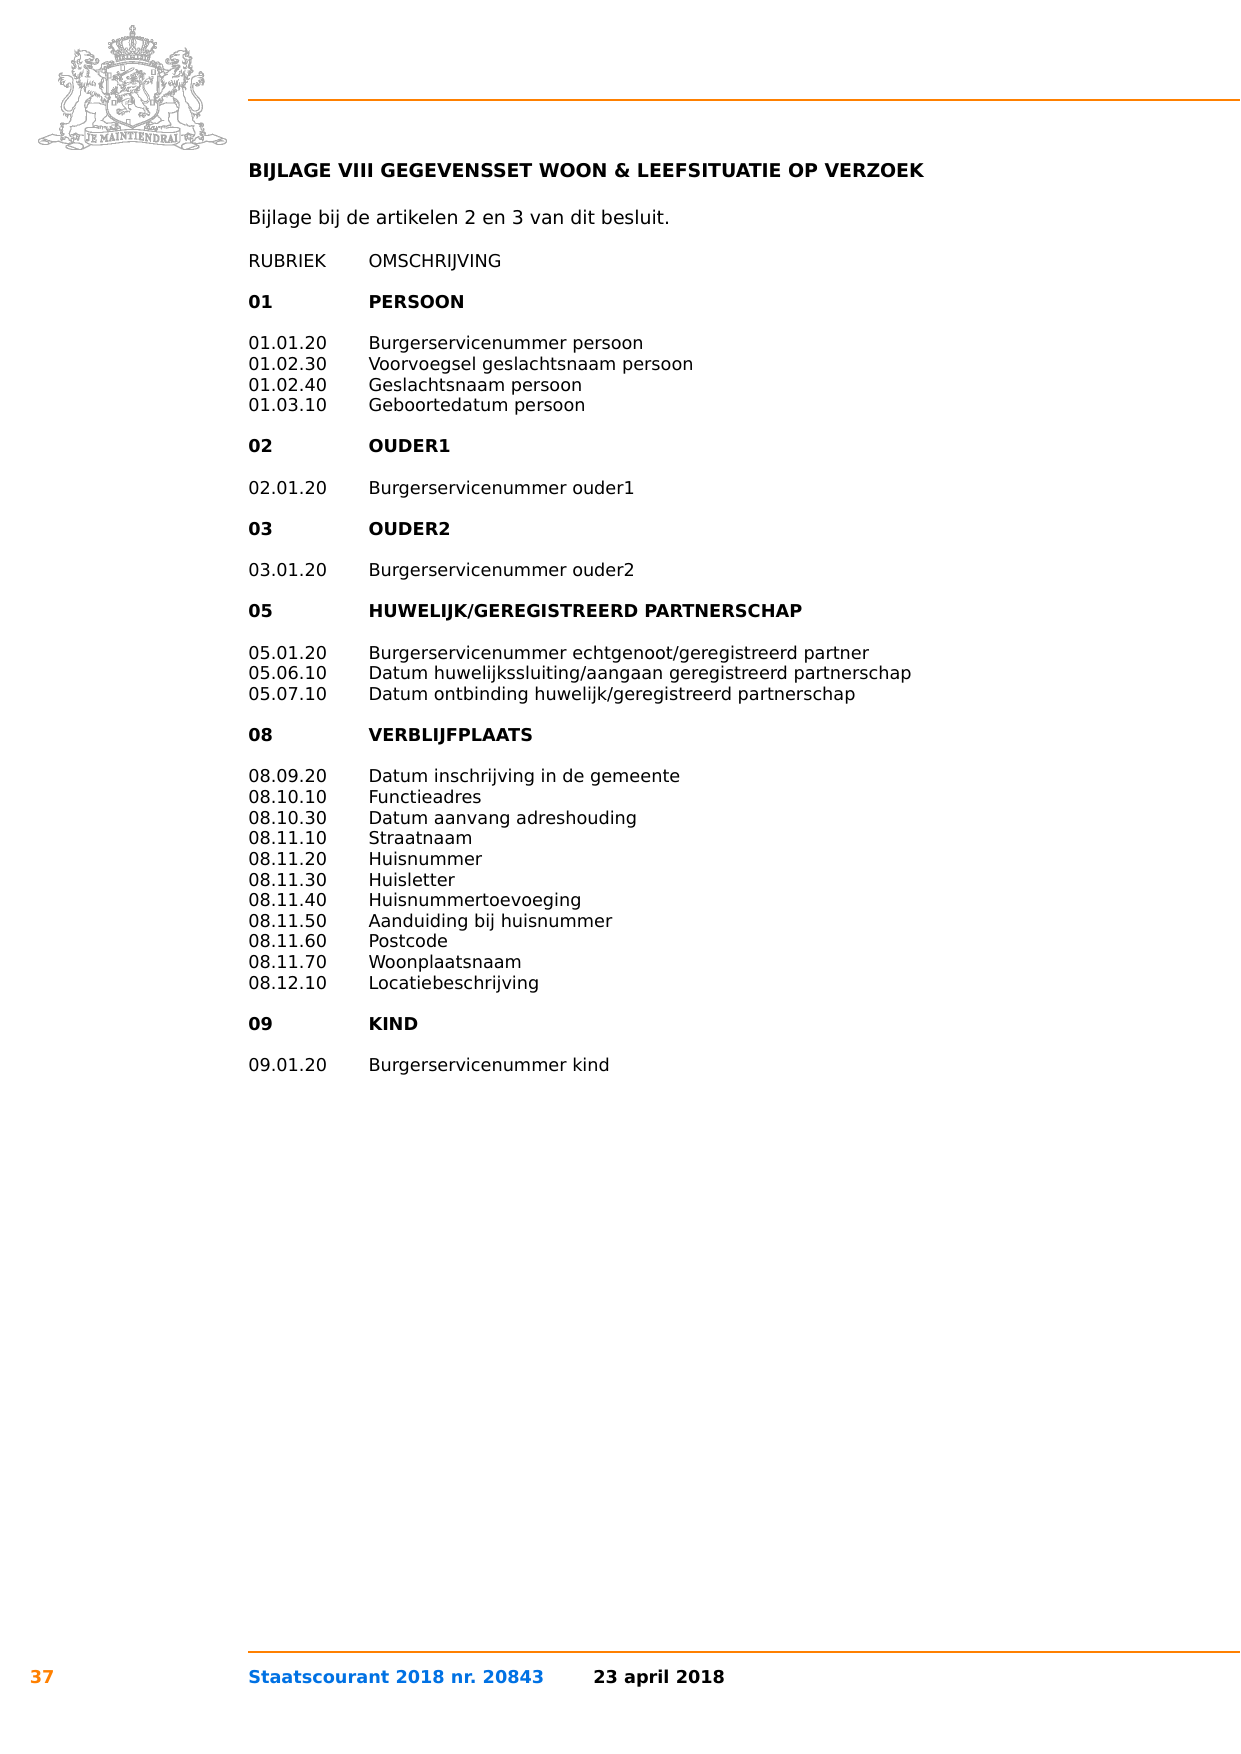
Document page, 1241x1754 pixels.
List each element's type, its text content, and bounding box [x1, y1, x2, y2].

table_cell [248, 622, 362, 643]
table_cell [363, 416, 1163, 436]
table_cell [248, 1035, 362, 1055]
table_cell [363, 498, 1163, 519]
table_cell [363, 457, 1163, 478]
table_cell Geboortedatum persoon [363, 395, 1163, 416]
table_cell 08.09.20 [248, 766, 362, 787]
table_cell [363, 313, 1163, 333]
table_cell [363, 581, 1163, 601]
table_cell OUDER1 [363, 436, 1163, 457]
table_cell 08.11.70 [248, 952, 362, 973]
table_cell 08.11.30 [248, 870, 362, 890]
text Bijlage bij de artikelen 2 en 3 van dit besluit. [248, 207, 1163, 229]
table_cell VERBLIJFPLAATS [363, 725, 1163, 746]
table_cell [248, 746, 362, 766]
table_cell 05.06.10 [248, 663, 362, 684]
table_cell 08.11.20 [248, 849, 362, 869]
table_cell 01.03.10 [248, 395, 362, 416]
table_cell 08 [248, 725, 362, 746]
table_cell 08.11.10 [248, 828, 362, 849]
table_cell Datum huwelijkssluiting/aangaan geregistreerd partnerschap [363, 663, 1163, 684]
table_cell [248, 271, 362, 292]
table_cell 02 [248, 436, 362, 457]
table_cell [363, 705, 1163, 725]
table_cell HUWELIJK/GEREGISTREERD PARTNERSCHAP [363, 601, 1163, 622]
table_cell OUDER2 [363, 519, 1163, 539]
table_cell [248, 705, 362, 725]
table_cell Datum aanvang adreshouding [363, 808, 1163, 828]
table_cell [363, 622, 1163, 643]
table_cell Datum ontbinding huwelijk/geregistreerd partnerschap [363, 684, 1163, 704]
table_cell Aanduiding bij huisnummer [363, 911, 1163, 931]
table_cell [248, 498, 362, 519]
table_cell Huisnummertoevoeging [363, 890, 1163, 911]
table_header RUBRIEK [248, 251, 362, 271]
table_cell 05.07.10 [248, 684, 362, 704]
picture [38, 25, 227, 150]
table_cell 05 [248, 601, 362, 622]
table_cell Burgerservicenummer echtgenoot/geregistreerd partner [363, 643, 1163, 663]
table_cell 09 [248, 1014, 362, 1034]
table_cell [248, 993, 362, 1014]
table_cell [363, 271, 1163, 292]
table_cell 08.11.40 [248, 890, 362, 911]
table_cell 08.10.10 [248, 787, 362, 808]
table_cell 08.10.30 [248, 808, 362, 828]
table_cell Huisletter [363, 870, 1163, 890]
table_cell 02.01.20 [248, 478, 362, 498]
table_cell [248, 540, 362, 560]
table_cell Woonplaatsnaam [363, 952, 1163, 973]
table_cell KIND [363, 1014, 1163, 1034]
table_cell [363, 993, 1163, 1014]
table_cell Huisnummer [363, 849, 1163, 869]
table_cell 05.01.20 [248, 643, 362, 663]
table_cell Burgerservicenummer ouder2 [363, 560, 1163, 581]
table_cell Burgerservicenummer kind [363, 1055, 1163, 1076]
table_cell Burgerservicenummer persoon [363, 333, 1163, 354]
table_cell [363, 746, 1163, 766]
table_cell [363, 1035, 1163, 1055]
table_cell [248, 457, 362, 478]
table_cell Postcode [363, 931, 1163, 952]
table_cell [248, 313, 362, 333]
table_cell 03 [248, 519, 362, 539]
table_cell 01.02.30 [248, 354, 362, 374]
table_cell 01.01.20 [248, 333, 362, 354]
table_cell Geslachtsnaam persoon [363, 375, 1163, 395]
table_cell 01 [248, 292, 362, 313]
table_cell 09.01.20 [248, 1055, 362, 1076]
table_cell 08.12.10 [248, 973, 362, 993]
table_cell 08.11.60 [248, 931, 362, 952]
table_cell Voorvoegsel geslachtsnaam persoon [363, 354, 1163, 374]
table_cell 08.11.50 [248, 911, 362, 931]
table_cell 01.02.40 [248, 375, 362, 395]
table_header OMSCHRIJVING [363, 251, 1163, 271]
table_cell 03.01.20 [248, 560, 362, 581]
table_cell Functieadres [363, 787, 1163, 808]
table_cell Straatnaam [363, 828, 1163, 849]
table_cell [363, 540, 1163, 560]
table_cell Locatiebeschrijving [363, 973, 1163, 993]
table_cell [248, 416, 362, 436]
table_cell Datum inschrijving in de gemeente [363, 766, 1163, 787]
table_cell [248, 581, 362, 601]
table_cell Burgerservicenummer ouder1 [363, 478, 1163, 498]
table_cell PERSOON [363, 292, 1163, 313]
subtitle BIJLAGE VIII GEGEVENSSET WOON & LEEFSITUATIE OP VERZOEK [248, 160, 1163, 182]
